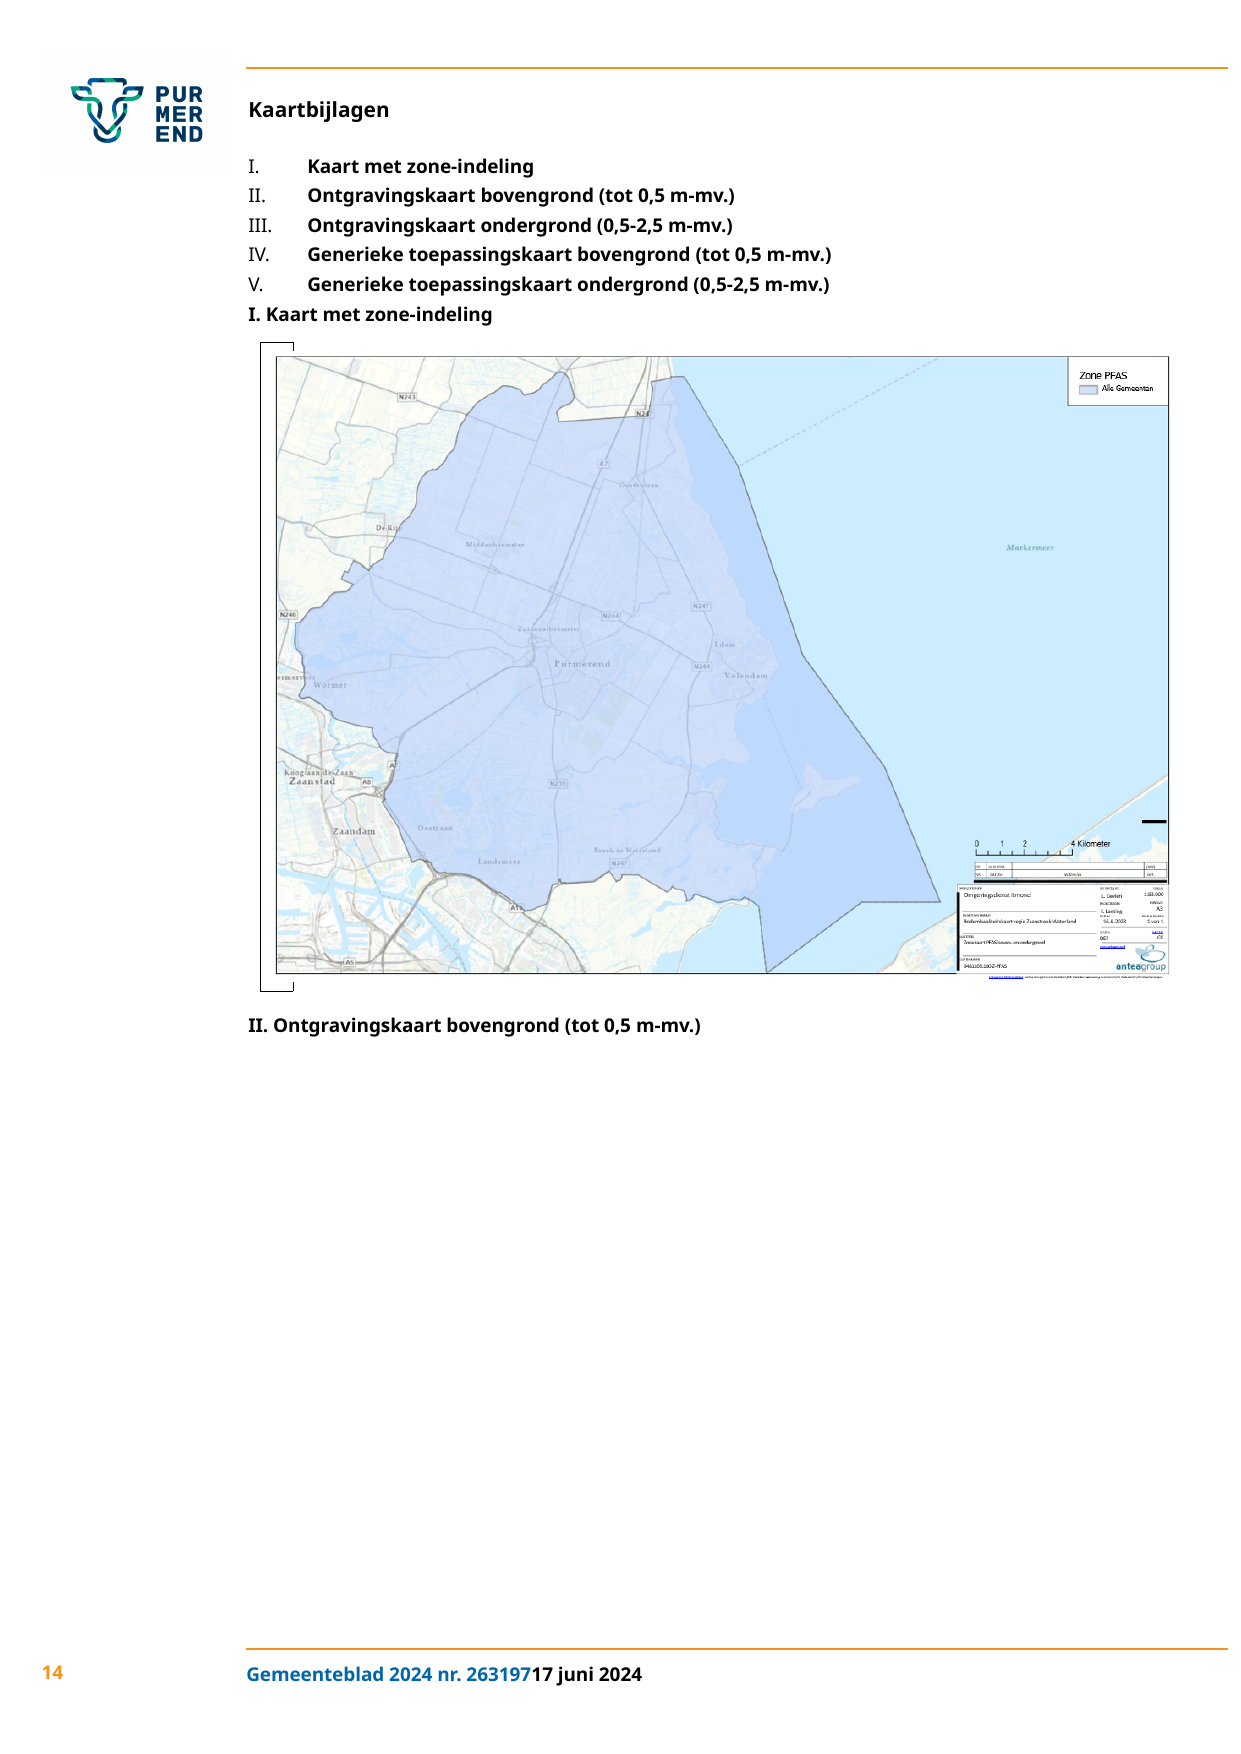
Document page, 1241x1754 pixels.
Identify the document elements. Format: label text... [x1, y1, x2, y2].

list Ontgravingskaart ondergrond (0,5-2,5 m-mv.) [248, 212, 1152, 238]
picture [268, 351, 1173, 982]
list Kaart met zone-indeling [248, 153, 1152, 179]
text I. Kaart met zone-indeling [248, 301, 1152, 327]
list Generieke toepassingskaart ondergrond (0,5-2,5 m-mv.) [248, 271, 1152, 297]
list Generieke toepassingskaart bovengrond (tot 0,5 m-mv.) [248, 242, 1152, 267]
text II. Ontgravingskaart bovengrond (tot 0,5 m-mv.) [248, 1012, 1152, 1038]
text Kaartbijlagen [248, 95, 1152, 123]
list Ontgravingskaart bovengrond (tot 0,5 m-mv.) [248, 182, 1152, 208]
picture [41, 47, 231, 172]
